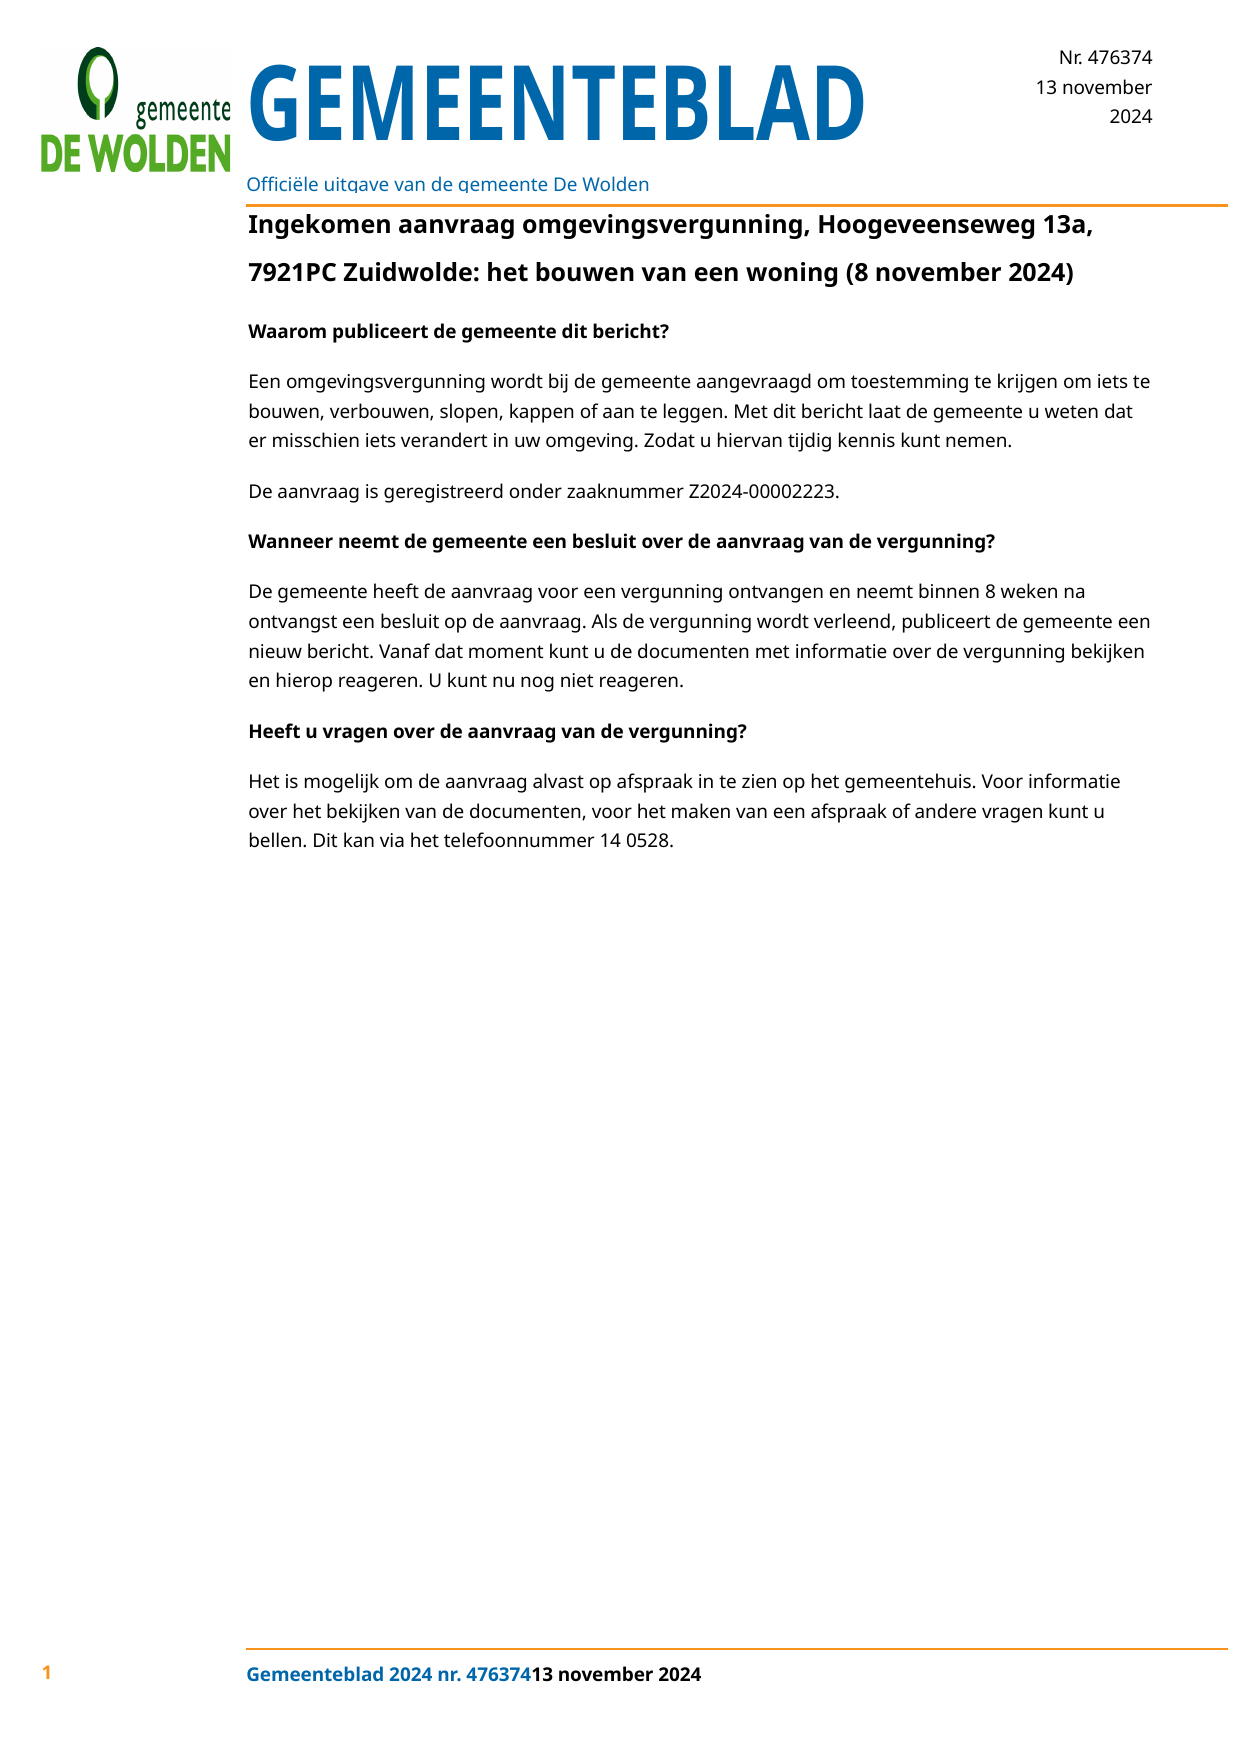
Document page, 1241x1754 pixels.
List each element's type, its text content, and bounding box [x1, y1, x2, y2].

picture [41, 47, 231, 172]
text Het is mogelijk om de aanvraag alvast op afspraak in te zien op het gemeentehuis. Voor informatie over het bekijken van de documenten, voor het maken van een afspraak of andere vragen kunt u bellen. Dit kan via het telefoonnummer 14 0528. [248, 768, 1152, 853]
text De aanvraag is geregistreerd onder zaaknummer Z2024-00002223. [248, 478, 1152, 504]
text De gemeente heeft de aanvraag voor een vergunning ontvangen en neemt binnen 8 weken na ontvangst een besluit op de aanvraag. Als de vergunning wordt verleend, publiceert de gemeente een nieuw bericht. Vanaf dat moment kunt u de documenten met informatie over de vergunning bekijken en hierop reageren. U kunt nu nog niet reageren. [248, 579, 1152, 693]
text Waarom publiceert de gemeente dit bericht? [248, 318, 1152, 344]
text Wanneer neemt de gemeente een besluit over de aanvraag van de vergunning? [248, 528, 1152, 554]
text Ingekomen aanvraag omgevingsvergunning, Hoogeveenseweg 13a, 7921PC Zuidwolde: het bouwen van een woning (8 november 2024) [248, 207, 1152, 288]
text Een omgevingsvergunning wordt bij de gemeente aangevraagd om toestemming te krijgen om iets te bouwen, verbouwen, slopen, kappen of aan te leggen. Met dit bericht laat de gemeente u weten dat er misschien iets verandert in uw omgeving. Zodat u hiervan tijdig kennis kunt nemen. [248, 368, 1152, 453]
text Heeft u vragen over de aanvraag van de vergunning? [248, 718, 1152, 744]
